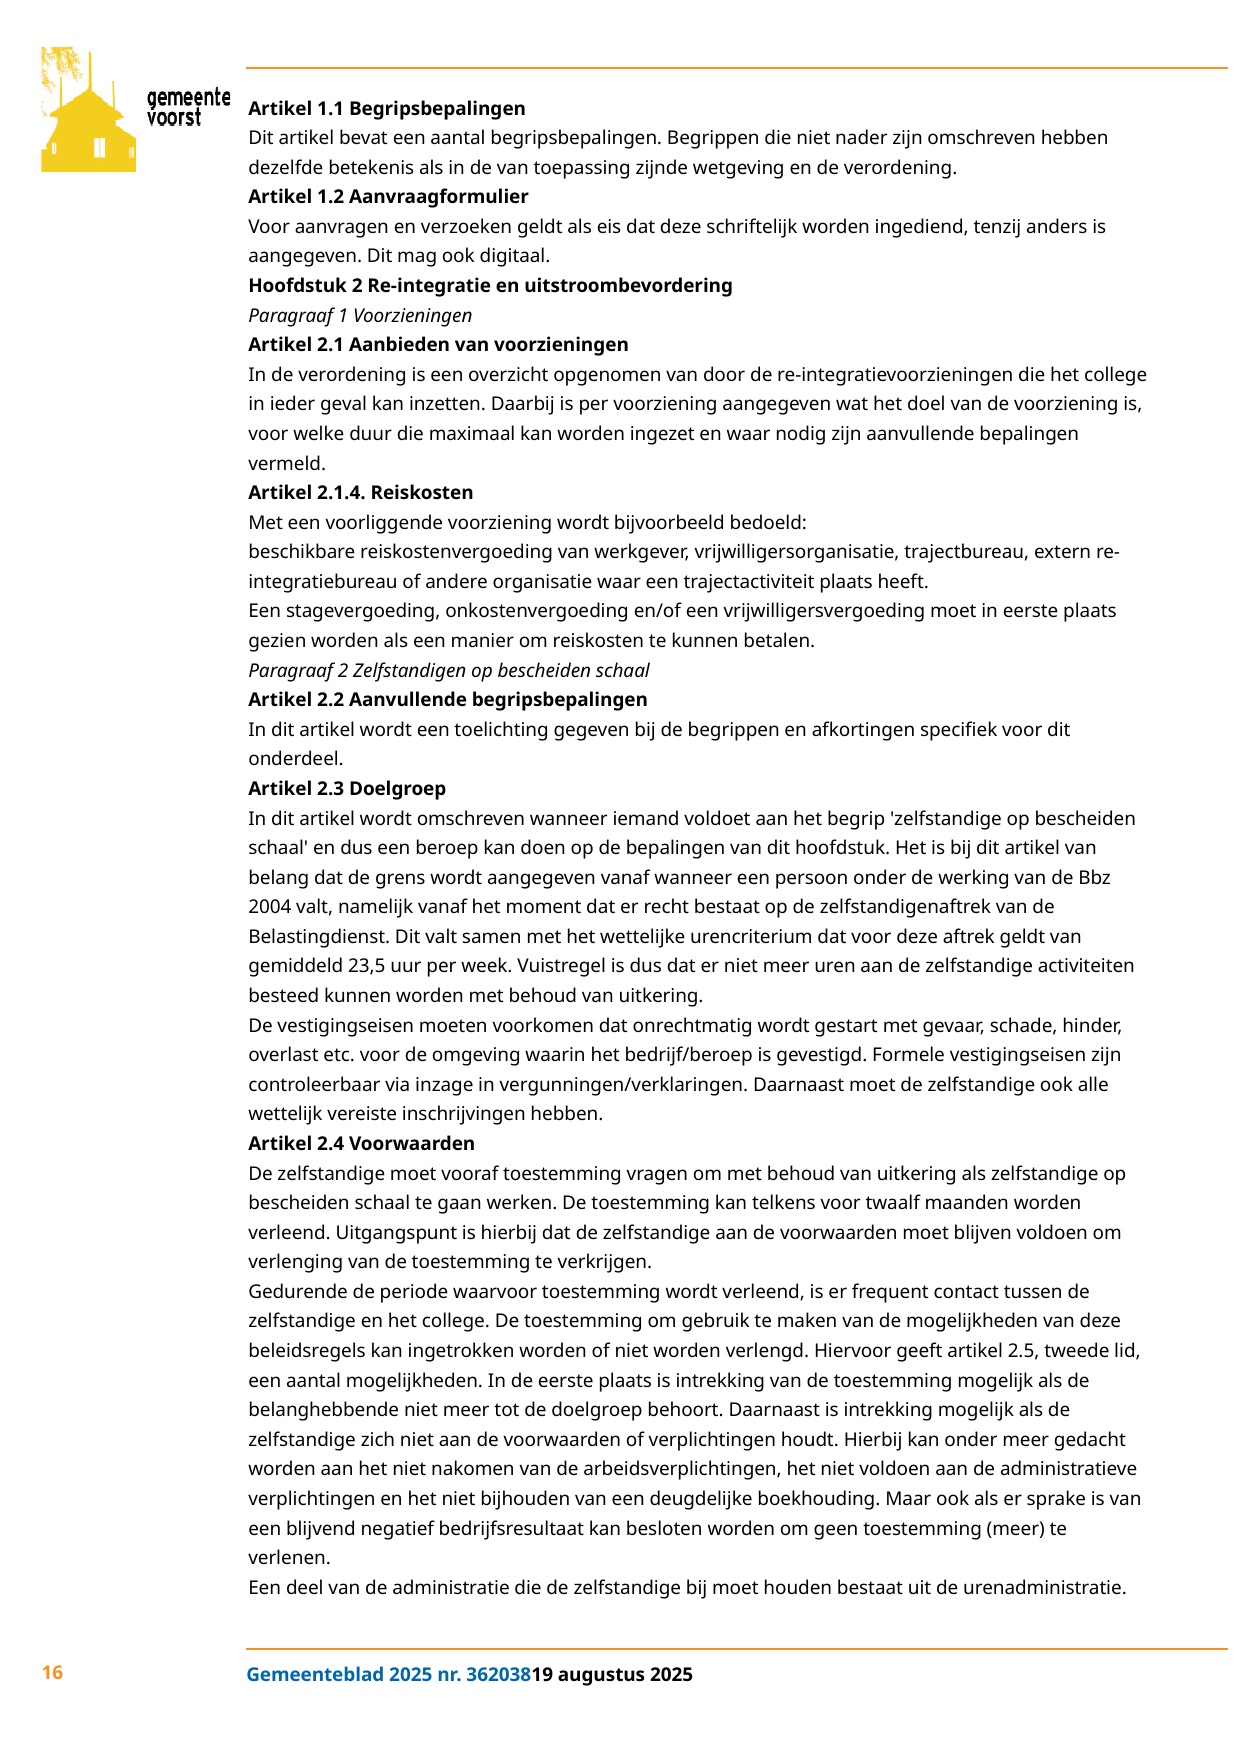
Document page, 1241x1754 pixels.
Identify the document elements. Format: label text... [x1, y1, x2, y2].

text Artikel 2.1 Aanbieden van voorzieningen [248, 331, 1152, 357]
text Een deel van de administratie die de zelfstandige bij moet houden bestaat uit de urenadministratie. [248, 1574, 1152, 1600]
text Een stagevergoeding, onkostenvergoeding en/of een vrijwilligersvergoeding moet in eerste plaats gezien worden als een manier om reiskosten te kunnen betalen. [248, 598, 1152, 653]
text Hoofdstuk 2 Re-integratie en uitstroombevordering [248, 272, 1152, 298]
text Gedurende de periode waarvoor toestemming wordt verleend, is er frequent contact tussen de zelfstandige en het college. De toestemming om gebruik te maken van de mogelijkheden van deze beleidsregels kan ingetrokken worden of niet worden verlengd. Hiervoor geeft artikel 2.5, tweede lid, een aantal mogelijkheden. In de eerste plaats is intrekking van de toestemming mogelijk als de belanghebbende niet meer tot de doelgroep behoort. Daarnaast is intrekking mogelijk als de zelfstandige zich niet aan de voorwaarden of verplichtingen houdt. Hierbij kan onder meer gedacht worden aan het niet nakomen van de arbeidsverplichtingen, het niet voldoen aan de administratieve verplichtingen en het niet bijhouden van een deugdelijke boekhouding. Maar ook als er sprake is van een blijvend negatief bedrijfsresultaat kan besloten worden om geen toestemming (meer) te verlenen. [248, 1278, 1152, 1570]
text In dit artikel wordt een toelichting gegeven bij de begrippen en afkortingen specifiek voor dit onderdeel. [248, 716, 1152, 771]
picture [41, 47, 231, 172]
text beschikbare reiskostenvergoeding van werkgever, vrijwilligersorganisatie, trajectbureau, extern re-integratiebureau of andere organisatie waar een trajectactiviteit plaats heeft. [248, 538, 1152, 594]
text Artikel 2.3 Doelgroep [248, 775, 1152, 801]
text Artikel 1.2 Aanvraagformulier [248, 183, 1152, 209]
text Met een voorliggende voorziening wordt bijvoorbeeld bedoeld: [248, 509, 1152, 535]
text Paragraaf 1 Voorzieningen [248, 302, 1152, 328]
text Artikel 2.4 Voorwaarden [248, 1130, 1152, 1156]
text Artikel 2.1.4. Reiskosten [248, 479, 1152, 505]
text In dit artikel wordt omschreven wanneer iemand voldoet aan het begrip 'zelfstandige op bescheiden schaal' en dus een beroep kan doen op de bepalingen van dit hoofdstuk. Het is bij dit artikel van belang dat de grens wordt aangegeven vanaf wanneer een persoon onder de werking van de Bbz 2004 valt, namelijk vanaf het moment dat er recht bestaat op de zelfstandigenaftrek van de Belastingdienst. Dit valt samen met het wettelijke urencriterium dat voor deze aftrek geldt van gemiddeld 23,5 uur per week. Vuistregel is dus dat er niet meer uren aan de zelfstandige activiteiten besteed kunnen worden met behoud van uitkering. [248, 805, 1152, 1008]
text In de verordening is een overzicht opgenomen van door de re-integratievoorzieningen die het college in ieder geval kan inzetten. Daarbij is per voorziening aangegeven wat het doel van de voorziening is, voor welke duur die maximaal kan worden ingezet en waar nodig zijn aanvullende bepalingen vermeld. [248, 361, 1152, 476]
text Paragraaf 2 Zelfstandigen op bescheiden schaal [248, 657, 1152, 683]
text Voor aanvragen en verzoeken geldt als eis dat deze schriftelijk worden ingediend, tenzij anders is aangegeven. Dit mag ook digitaal. [248, 213, 1152, 268]
text De vestigingseisen moeten voorkomen dat onrechtmatig wordt gestart met gevaar, schade, hinder, overlast etc. voor de omgeving waarin het bedrijf/beroep is gevestigd. Formele vestigingseisen zijn controleerbaar via inzage in vergunningen/verklaringen. Daarnaast moet de zelfstandige ook alle wettelijk vereiste inschrijvingen hebben. [248, 1012, 1152, 1126]
text Artikel 1.1 Begripsbepalingen [248, 95, 1152, 121]
text Artikel 2.2 Aanvullende begripsbepalingen [248, 686, 1152, 712]
text Dit artikel bevat een aantal begripsbepalingen. Begrippen die niet nader zijn omschreven hebben dezelfde betekenis als in de van toepassing zijnde wetgeving en de verordening. [248, 124, 1152, 180]
text De zelfstandige moet vooraf toestemming vragen om met behoud van uitkering als zelfstandige op bescheiden schaal te gaan werken. De toestemming kan telkens voor twaalf maanden worden verleend. Uitgangspunt is hierbij dat de zelfstandige aan de voorwaarden moet blijven voldoen om verlenging van de toestemming te verkrijgen. [248, 1160, 1152, 1274]
